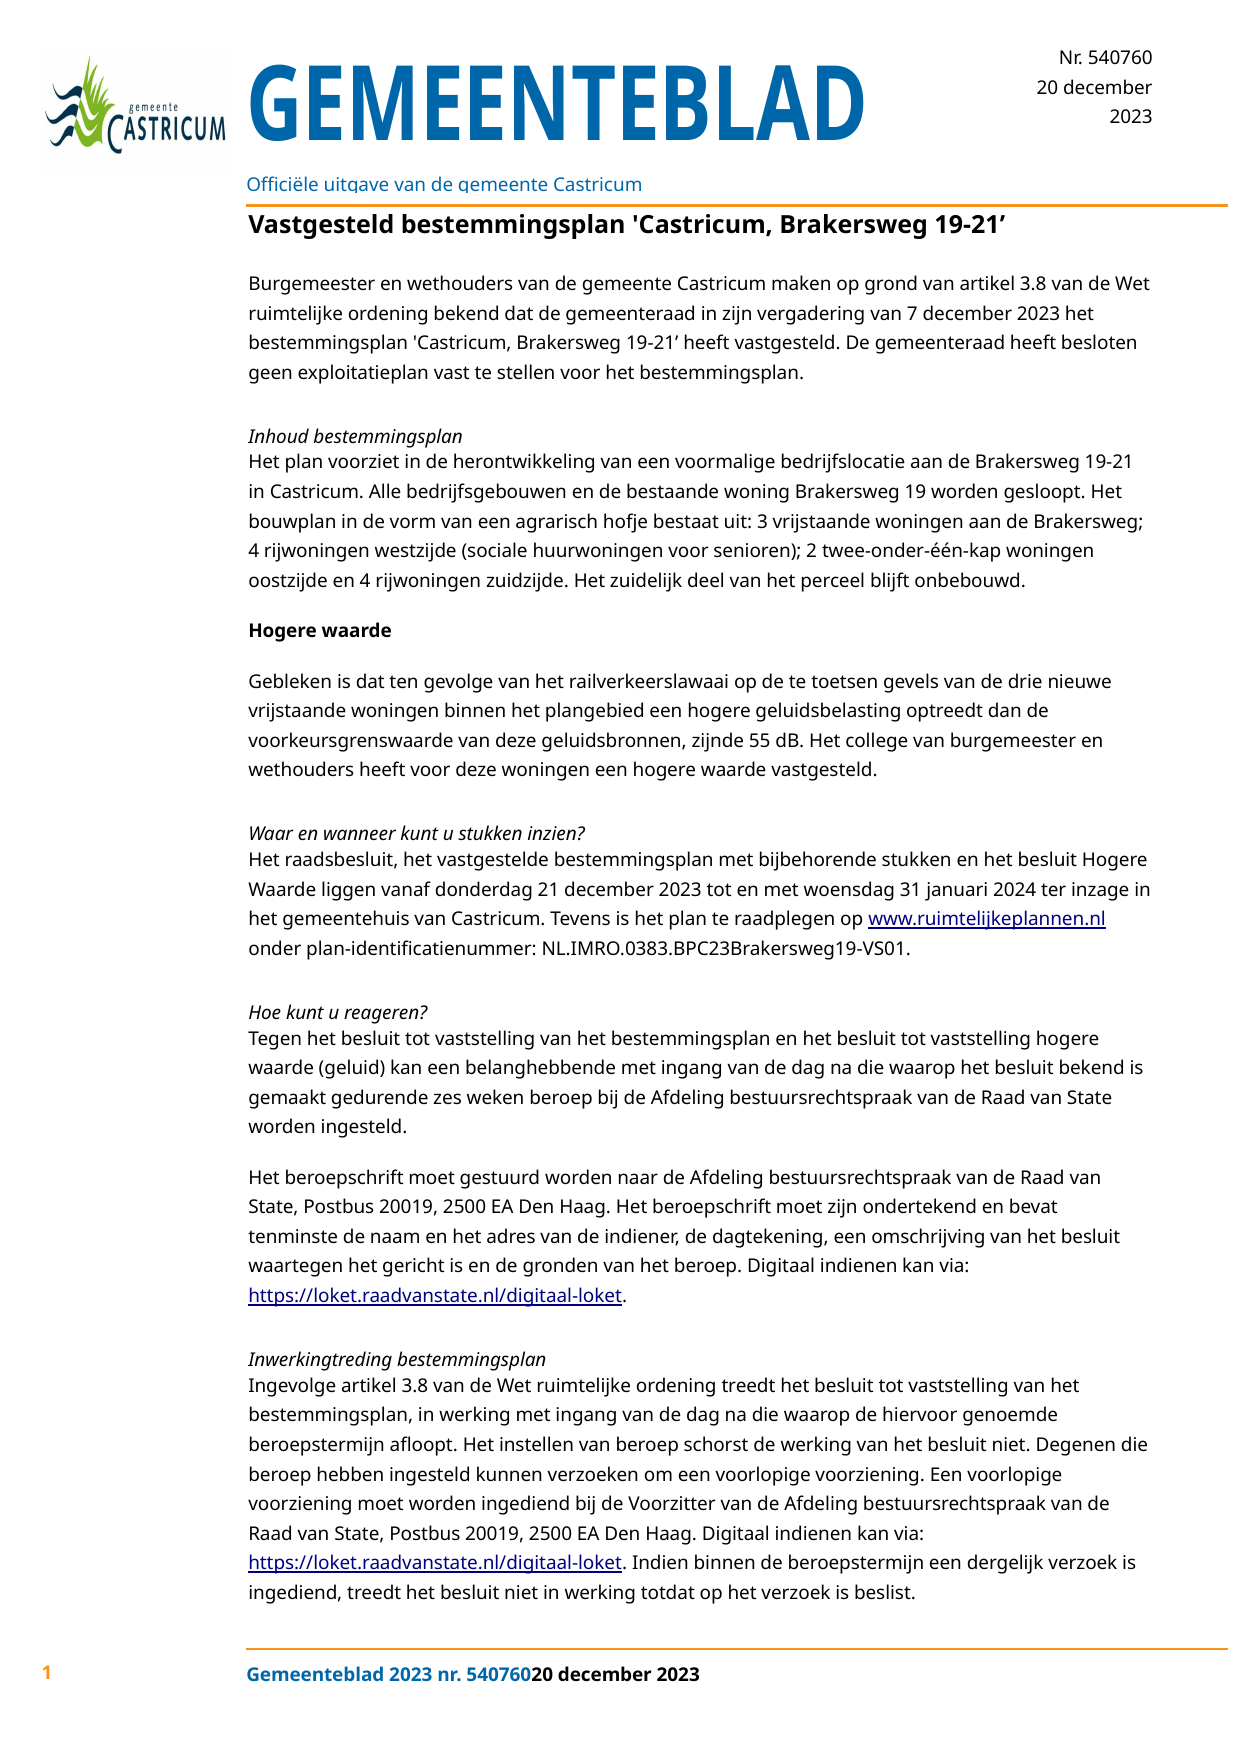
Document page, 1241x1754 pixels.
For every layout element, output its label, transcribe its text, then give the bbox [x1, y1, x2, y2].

text Inwerkingtreding bestemmingsplan [248, 1346, 1152, 1372]
text Waar en wanneer kunt u stukken inzien? [248, 821, 1152, 846]
picture [41, 47, 231, 172]
text Inhoud bestemmingsplan [248, 423, 1152, 449]
text Het plan voorziet in de herontwikkeling van een voormalige bedrijfslocatie aan de Brakersweg 19-21 in Castricum. Alle bedrijfsgebouwen en de bestaande woning Brakersweg 19 worden gesloopt. Het bouwplan in de vorm van een agrarisch hofje bestaat uit: 3 vrijstaande woningen aan de Brakersweg; 4 rijwoningen westzijde (sociale huurwoningen voor senioren); 2 twee-onder-één-kap woningen oostzijde en 4 rijwoningen zuidzijde. Het zuidelijk deel van het perceel blijft onbebouwd. [248, 449, 1152, 593]
text Hoe kunt u reageren? [248, 999, 1152, 1025]
text Tegen het besluit tot vaststelling van het bestemmingsplan en het besluit tot vaststelling hogere waarde (geluid) kan een belanghebbende met ingang van de dag na die waarop het besluit bekend is gemaakt gedurende zes weken beroep bij de Afdeling bestuursrechtspraak van de Raad van State worden ingesteld. [248, 1025, 1152, 1139]
text Hogere waarde [248, 617, 1152, 643]
text Het raadsbesluit, het vastgestelde bestemmingsplan met bijbehorende stukken en het besluit Hogere Waarde liggen vanaf donderdag 21 december 2023 tot en met woensdag 31 januari 2024 ter inzage in het gemeentehuis van Castricum. Tevens is het plan te raadplegen op www.ruimtelijkeplannen.nl onder plan-identificatienummer: NL.IMRO.0383.BPC23Brakersweg19-VS01. [248, 846, 1152, 961]
text Gebleken is dat ten gevolge van het railverkeerslawaai op de te toetsen gevels van de drie nieuwe vrijstaande woningen binnen het plangebied een hogere geluidsbelasting optreedt dan de voorkeursgrenswaarde van deze geluidsbronnen, zijnde 55 dB. Het college van burgemeester en wethouders heeft voor deze woningen een hogere waarde vastgesteld. [248, 668, 1152, 782]
text Ingevolge artikel 3.8 van de Wet ruimtelijke ordening treedt het besluit tot vaststelling van het bestemmingsplan, in werking met ingang van de dag na die waarop de hiervoor genoemde beroepstermijn afloopt. Het instellen van beroep schorst de werking van het besluit niet. Degenen die beroep hebben ingesteld kunnen verzoeken om een voorlopige voorziening. Een voorlopige voorziening moet worden ingediend bij de Voorzitter van de Afdeling bestuursrechtspraak van de Raad van State, Postbus 20019, 2500 EA Den Haag. Digitaal indienen kan via: https://loket.raadvanstate.nl/digitaal-loket. Indien binnen de beroepstermijn een dergelijk verzoek is ingediend, treedt het besluit niet in werking totdat op het verzoek is beslist. [248, 1372, 1152, 1605]
text Vastgesteld bestemmingsplan 'Castricum, Brakersweg 19-21’ [248, 207, 1152, 241]
text Burgemeester en wethouders van de gemeente Castricum maken op grond van artikel 3.8 van de Wet ruimtelijke ordening bekend dat de gemeenteraad in zijn vergadering van 7 december 2023 het bestemmingsplan 'Castricum, Brakersweg 19-21’ heeft vastgesteld. De gemeenteraad heeft besloten geen exploitatieplan vast te stellen voor het bestemmingsplan. [248, 270, 1152, 385]
text Het beroepschrift moet gestuurd worden naar de Afdeling bestuursrechtspraak van de Raad van State, Postbus 20019, 2500 EA Den Haag. Het beroepschrift moet zijn ondertekend en bevat tenminste de naam en het adres van de indiener, de dagtekening, een omschrijving van het besluit waartegen het gericht is en de gronden van het beroep. Digitaal indienen kan via: https://loket.raadvanstate.nl/digitaal-loket. [248, 1164, 1152, 1308]
